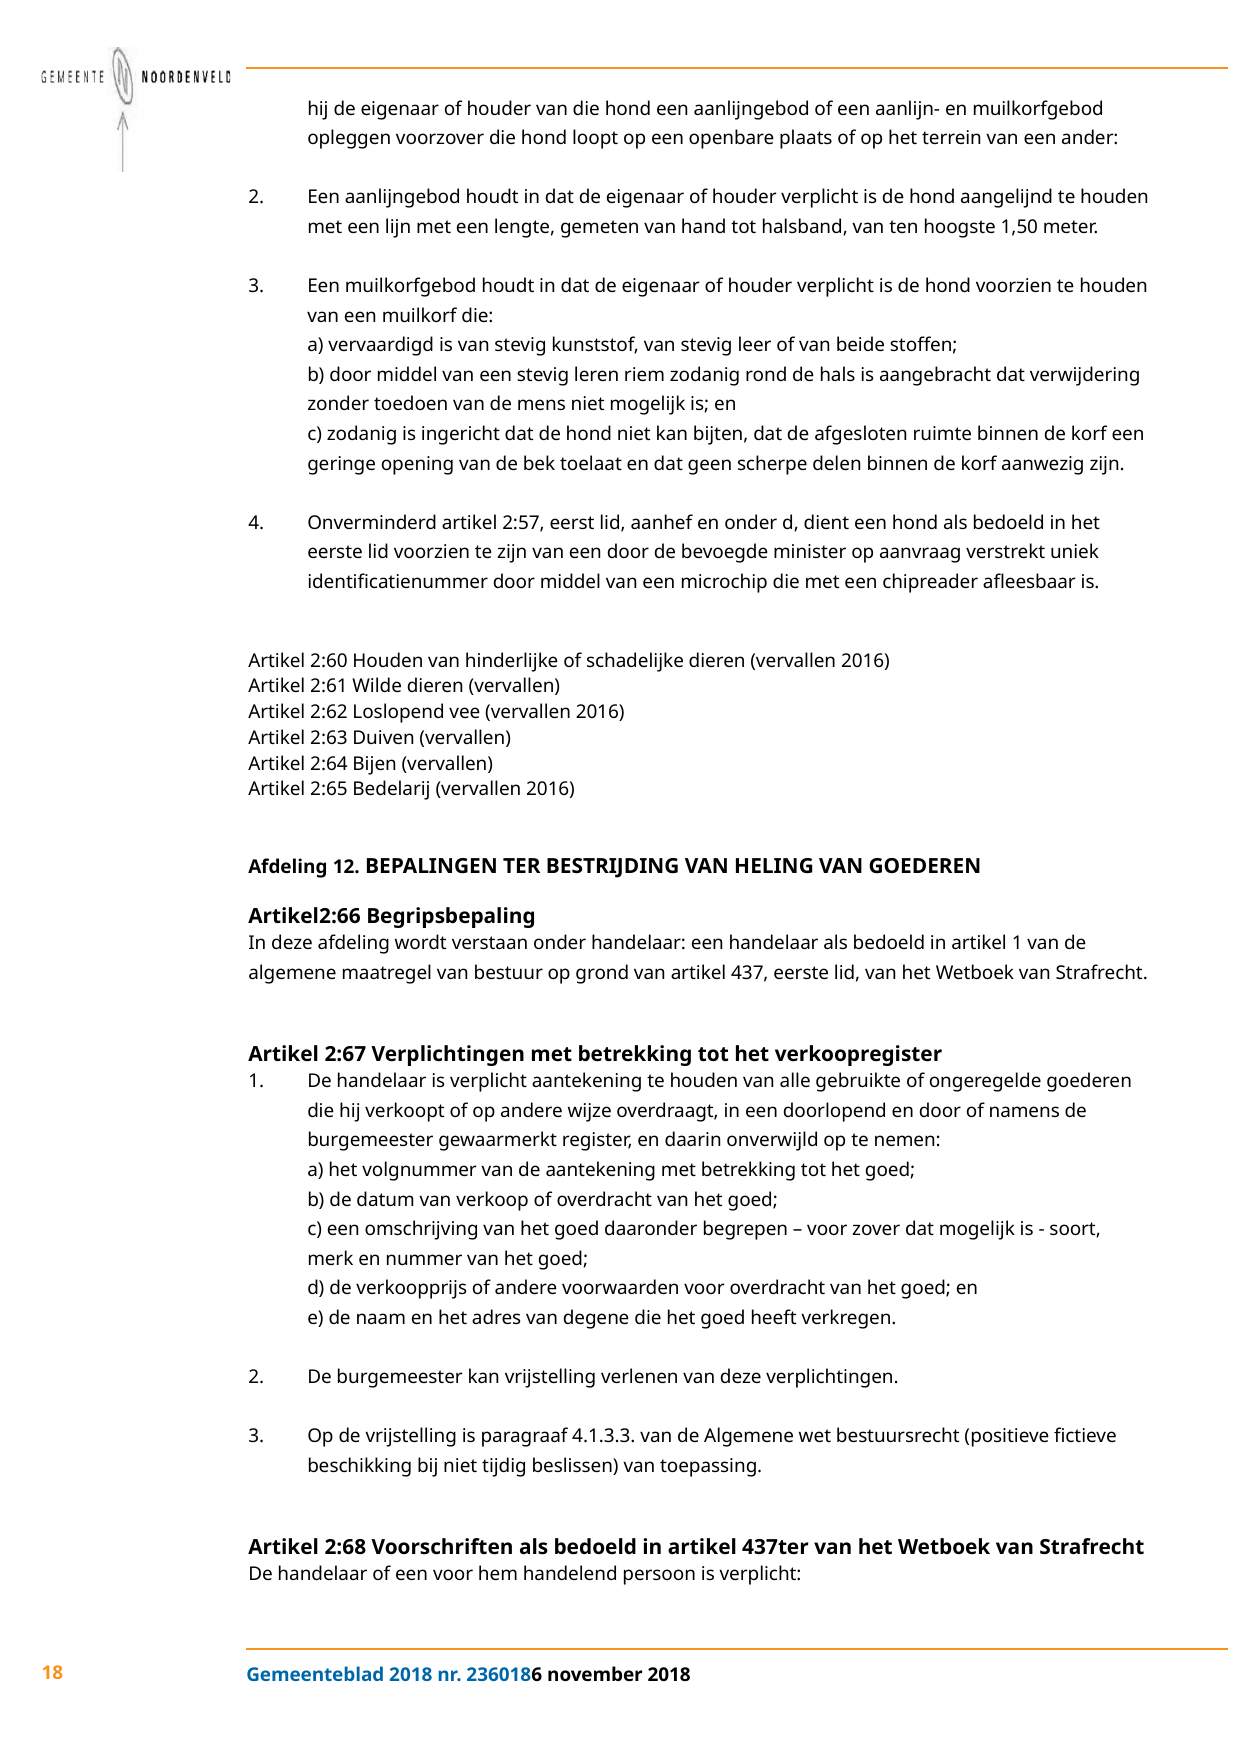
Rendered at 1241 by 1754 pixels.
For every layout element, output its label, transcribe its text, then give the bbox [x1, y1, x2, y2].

list c) een omschrijving van het goed daaronder begrepen – voor zover dat mogelijk is - soort, merk en nummer van het goed; [248, 1215, 1152, 1271]
text Artikel 2:64 Bijen (vervallen) [248, 750, 1152, 776]
text De handelaar of een voor hem handelend persoon is verplicht: [248, 1560, 1152, 1586]
text Artikel 2:61 Wilde dieren (vervallen) [248, 673, 1152, 698]
text Artikel 2:60 Houden van hinderlijke of schadelijke dieren (vervallen 2016) [248, 647, 1152, 673]
text Afdeling 12. BEPALINGEN TER BESTRIJDING VAN HELING VAN GOEDEREN [248, 852, 1152, 880]
list De handelaar is verplicht aantekening te houden van alle gebruikte of ongeregelde goederen die hij verkoopt of op andere wijze overdraagt, in een doorlopend en door of namens de burgemeester gewaarmerkt register, en daarin onverwijld op te nemen: [248, 1067, 1152, 1152]
text Artikel 2:63 Duiven (vervallen) [248, 724, 1152, 750]
text Artikel 2:68 Voorschriften als bedoeld in artikel 437ter van het Wetboek van Strafrecht [248, 1532, 1152, 1560]
text Artikel 2:67 Verplichtingen met betrekking tot het verkoopregister [248, 1039, 1152, 1067]
list De burgemeester kan vrijstelling verlenen van deze verplichtingen. [248, 1363, 1152, 1389]
list Een aanlijngebod houdt in dat de eigenaar of houder verplicht is de hond aangelijnd te houden met een lijn met een lengte, gemeten van hand tot halsband, van ten hoogste 1,50 meter. [248, 183, 1152, 239]
list d) de verkoopprijs of andere voorwaarden voor overdracht van het goed; en [248, 1274, 1152, 1300]
list Op de vrijstelling is paragraaf 4.1.3.3. van de Algemene wet bestuursrecht (positieve fictieve beschikking bij niet tijdig beslissen) van toepassing. [248, 1422, 1152, 1478]
picture [41, 47, 231, 172]
text In deze afdeling wordt verstaan onder handelaar: een handelaar als bedoeld in artikel 1 van de algemene maatregel van bestuur op grond van artikel 437, eerste lid, van het Wetboek van Strafrecht. [248, 929, 1152, 985]
text Artikel 2:62 Loslopend vee (vervallen 2016) [248, 698, 1152, 724]
list a) het volgnummer van de aantekening met betrekking tot het goed; [248, 1156, 1152, 1182]
list e) de naam en het adres van degene die het goed heeft verkregen. [248, 1304, 1152, 1330]
list hij de eigenaar of houder van die hond een aanlijngebod of een aanlijn- en muilkorfgebod opleggen voorzover die hond loopt op een openbare plaats of op het terrein van een ander: [248, 95, 1152, 150]
list a) vervaardigd is van stevig kunststof, van stevig leer of van beide stoffen; [248, 331, 1152, 357]
text Artikel2:66 Begripsbepaling [248, 901, 1152, 929]
text Artikel 2:65 Bedelarij (vervallen 2016) [248, 776, 1152, 801]
list b) de datum van verkoop of overdracht van het goed; [248, 1186, 1152, 1211]
list Onverminderd artikel 2:57, eerst lid, aanhef en onder d, dient een hond als bedoeld in het eerste lid voorzien te zijn van een door de bevoegde minister op aanvraag verstrekt uniek identificatienummer door middel van een microchip die met een chipreader afleesbaar is. [248, 509, 1152, 594]
list c) zodanig is ingericht dat de hond niet kan bijten, dat de afgesloten ruimte binnen de korf een geringe opening van de bek toelaat en dat geen scherpe delen binnen de korf aanwezig zijn. [248, 420, 1152, 476]
list b) door middel van een stevig leren riem zodanig rond de hals is aangebracht dat verwijdering zonder toedoen van de mens niet mogelijk is; en [248, 361, 1152, 416]
list Een muilkorfgebod houdt in dat de eigenaar of houder verplicht is de hond voorzien te houden van een muilkorf die: [248, 272, 1152, 328]
